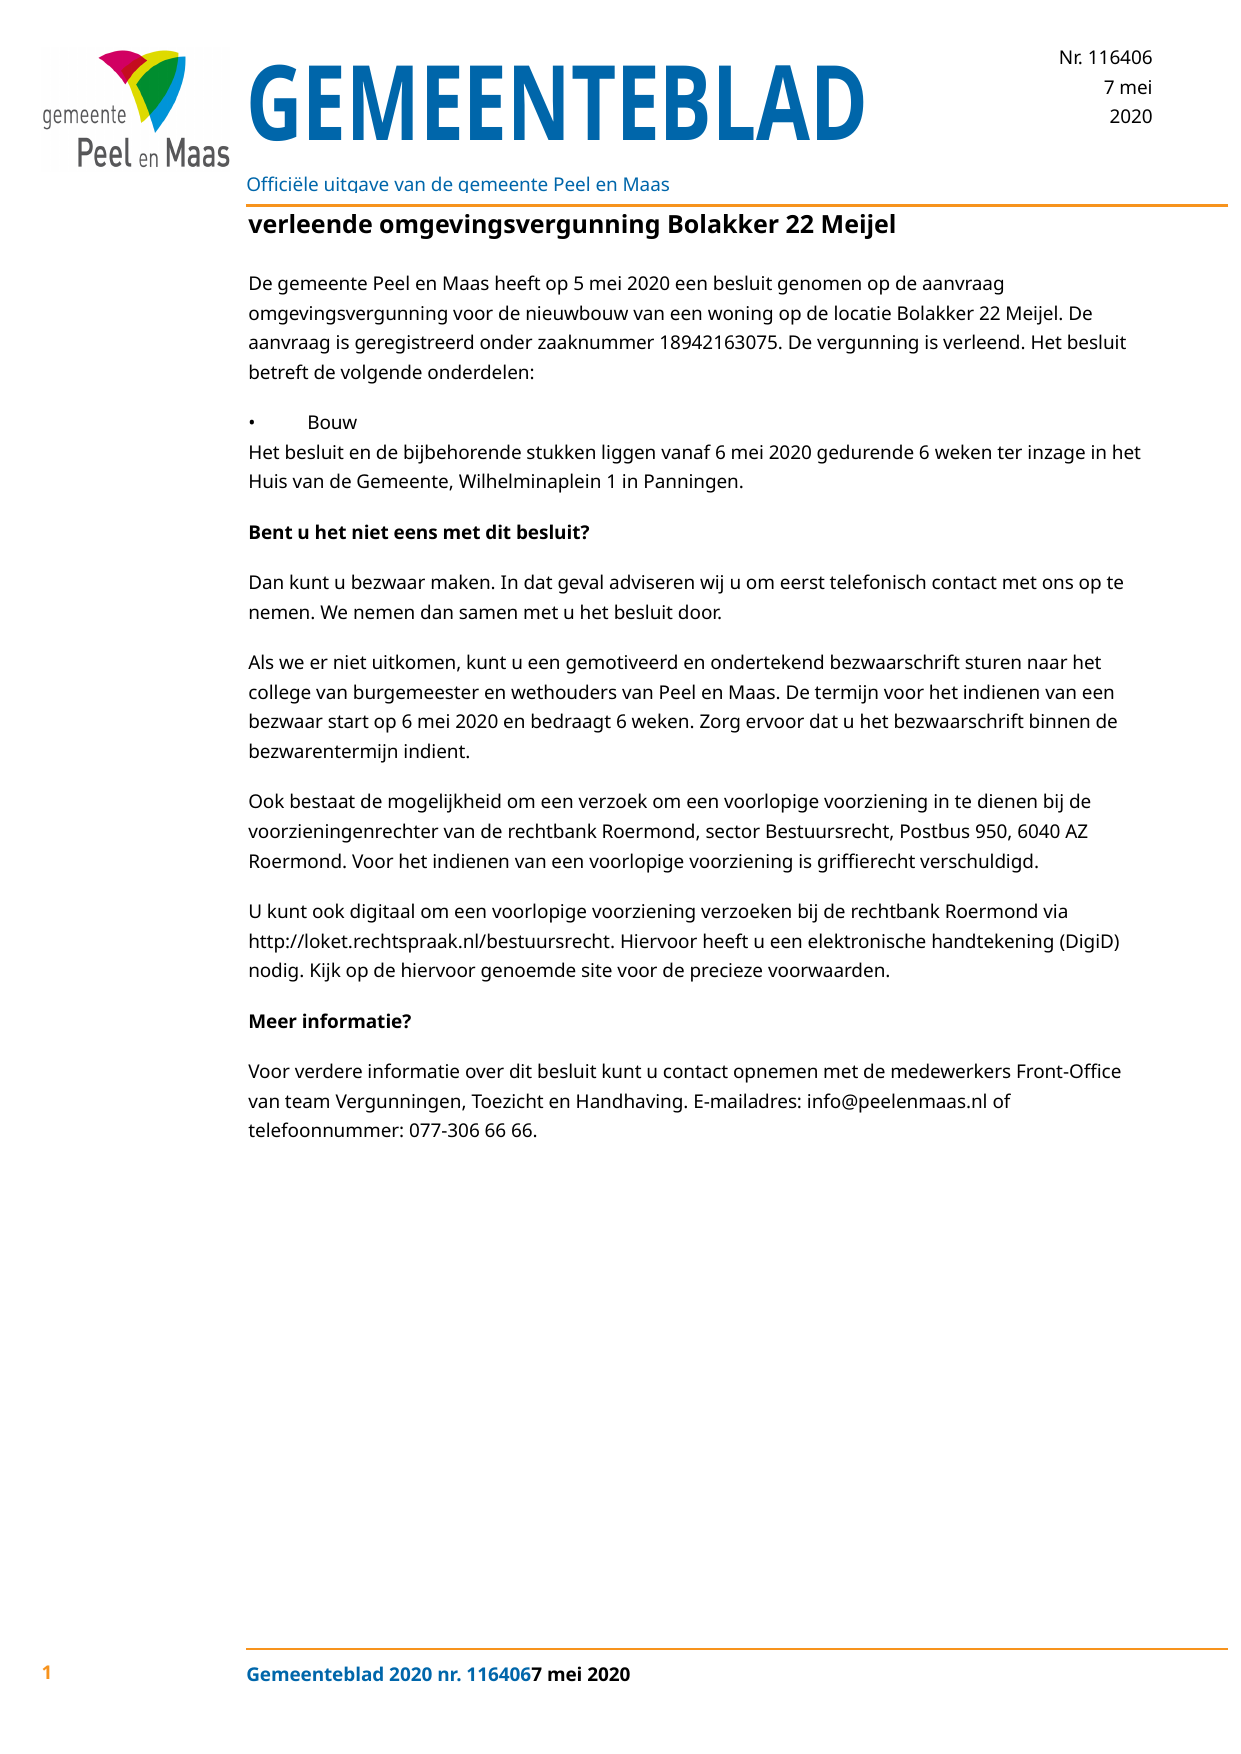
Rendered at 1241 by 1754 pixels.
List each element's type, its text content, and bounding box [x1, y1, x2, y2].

text Meer informatie? [248, 1008, 1152, 1033]
text verleende omgevingsvergunning Bolakker 22 Meijel [248, 207, 1152, 241]
picture [41, 47, 231, 172]
text Het besluit en de bijbehorende stukken liggen vanaf 6 mei 2020 gedurende 6 weken ter inzage in het Huis van de Gemeente, Wilhelminaplein 1 in Panningen. [248, 439, 1152, 494]
text Bent u het niet eens met dit besluit? [248, 519, 1152, 545]
text Ook bestaat de mogelijkheid om een verzoek om een voorlopige voorziening in te dienen bij de voorzieningenrechter van de rechtbank Roermond, sector Bestuursrecht, Postbus 950, 6040 AZ Roermond. Voor het indienen van een voorlopige voorziening is griffierecht verschuldigd. [248, 789, 1152, 873]
text De gemeente Peel en Maas heeft op 5 mei 2020 een besluit genomen op de aanvraag omgevingsvergunning voor de nieuwbouw van een woning op de locatie Bolakker 22 Meijel. De aanvraag is geregistreerd onder zaaknummer 18942163075. De vergunning is verleend. Het besluit betreft de volgende onderdelen: [248, 270, 1152, 385]
text Als we er niet uitkomen, kunt u een gemotiveerd en ondertekend bezwaarschrift sturen naar het college van burgemeester en wethouders van Peel en Maas. De termijn voor het indienen van een bezwaar start op 6 mei 2020 en bedraagt 6 weken. Zorg ervoor dat u het bezwaarschrift binnen de bezwarentermijn indient. [248, 649, 1152, 764]
text Voor verdere informatie over dit besluit kunt u contact opnemen met de medewerkers Front-Office van team Vergunningen, Toezicht en Handhaving. E-mailadres: info@peelenmaas.nl of telefoonnummer: 077-306 66 66. [248, 1058, 1152, 1143]
text Dan kunt u bezwaar maken. In dat geval adviseren wij u om eerst telefonisch contact met ons op te nemen. We nemen dan samen met u het besluit door. [248, 569, 1152, 625]
list Bouw [248, 409, 1152, 435]
text U kunt ook digitaal om een voorlopige voorziening verzoeken bij de rechtbank Roermond via http://loket.rechtspraak.nl/bestuursrecht. Hiervoor heeft u een elektronische handtekening (DigiD) nodig. Kijk op de hiervoor genoemde site voor de precieze voorwaarden. [248, 898, 1152, 983]
